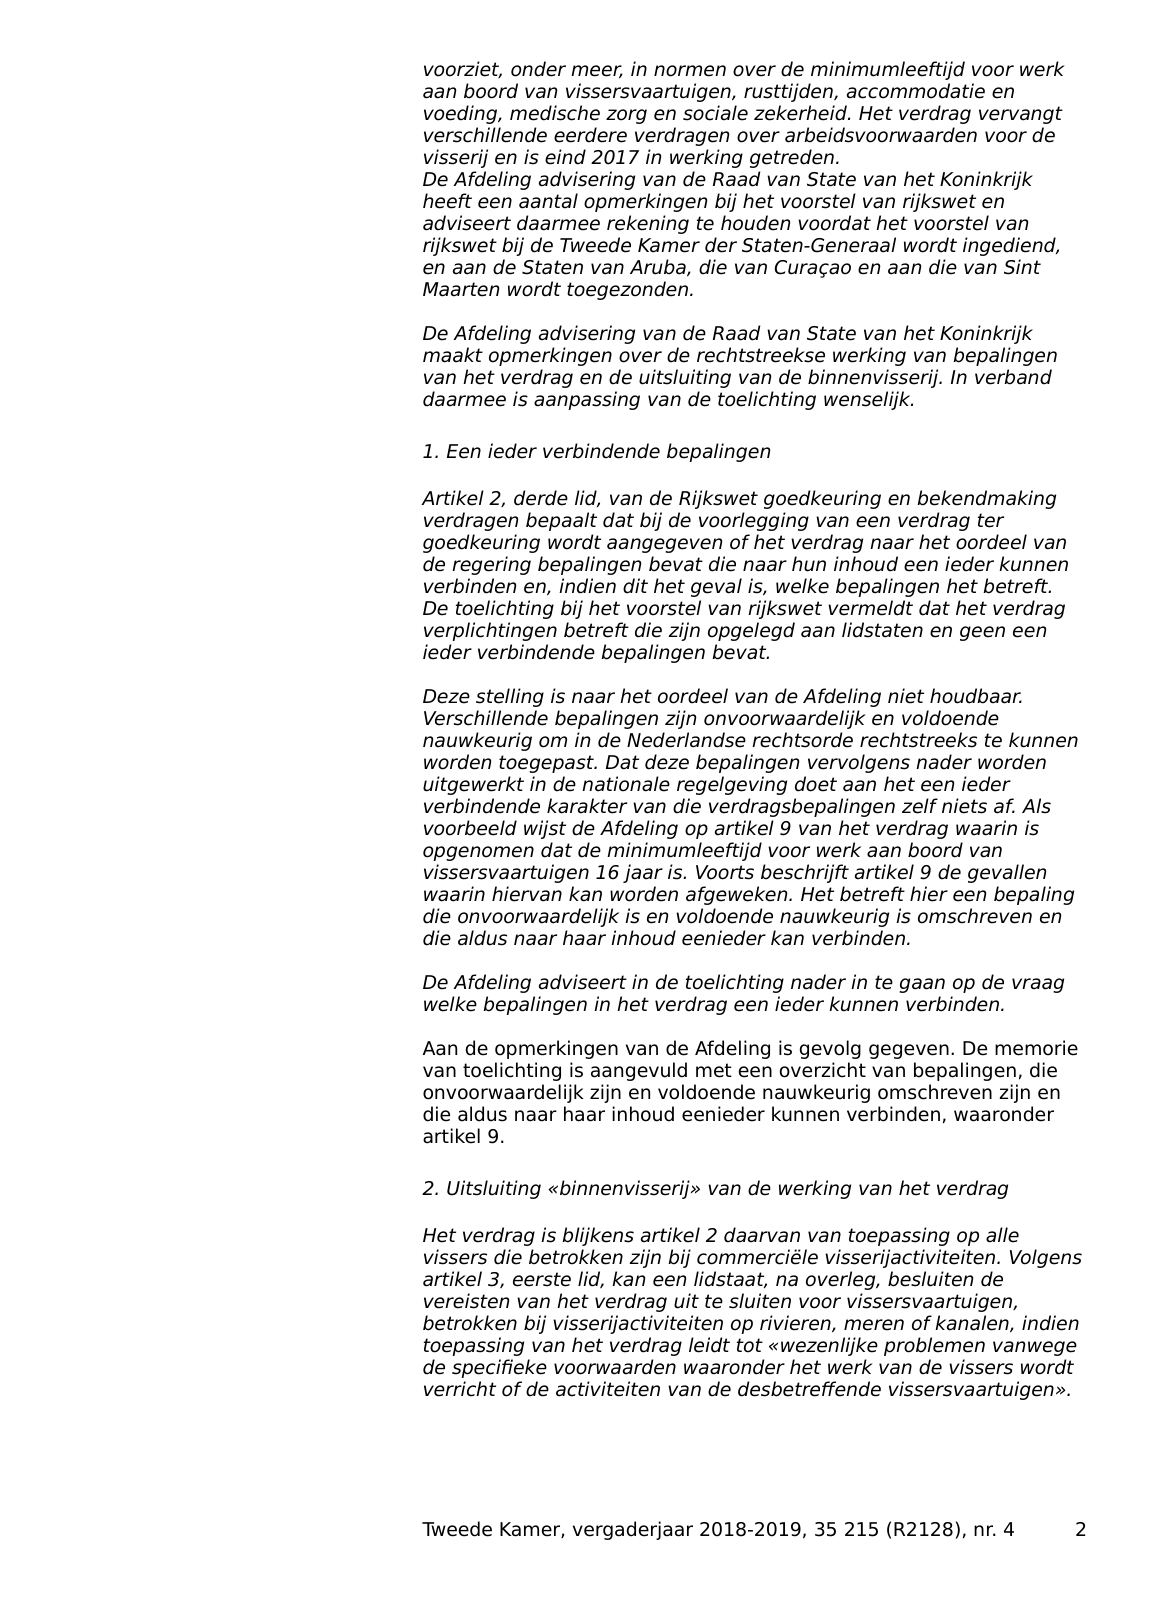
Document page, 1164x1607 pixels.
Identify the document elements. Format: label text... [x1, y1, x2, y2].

text Aan de opmerkingen van de Afdeling is gevolg gegeven. De memorie van toelichting is aangevuld met een overzicht van bepalingen, die onvoorwaardelijk zijn en voldoende nauwkeurig omschreven zijn en die aldus naar haar inhoud eenieder kunnen verbinden, waaronder artikel 9. [422, 1038, 1087, 1148]
text De Afdeling advisering van de Raad van State van het Koninkrijk maakt opmerkingen over de rechtstreekse werking van bepalingen van het verdrag en de uitsluiting van de binnenvisserij. In verband daarmee is aanpassing van de toelichting wenselijk. [422, 323, 1087, 411]
text Artikel 2, derde lid, van de Rijkswet goedkeuring en bekendmaking verdragen bepaalt dat bij de voorlegging van een verdrag ter goedkeuring wordt aangegeven of het verdrag naar het oordeel van de regering bepalingen bevat die naar hun inhoud een ieder kunnen verbinden en, indien dit het geval is, welke bepalingen het betreft. De toelichting bij het voorstel van rijkswet vermeldt dat het verdrag verplichtingen betreft die zijn opgelegd aan lidstaten en geen een ieder verbindende bepalingen bevat. [422, 488, 1087, 664]
text Deze stelling is naar het oordeel van de Afdeling niet houdbaar. Verschillende bepalingen zijn onvoorwaardelijk en voldoende nauwkeurig om in de Nederlandse rechtsorde rechtstreeks te kunnen worden toegepast. Dat deze bepalingen vervolgens nader worden uitgewerkt in de nationale regelgeving doet aan het een ieder verbindende karakter van die verdragsbepalingen zelf niets af. Als voorbeeld wijst de Afdeling op artikel 9 van het verdrag waarin is opgenomen dat de minimumleeftijd voor werk aan boord van vissersvaartuigen 16 jaar is. Voorts beschrijft artikel 9 de gevallen waarin hiervan kan worden afgeweken. Het betreft hier een bepaling die onvoorwaardelijk is en voldoende nauwkeurig is omschreven en die aldus naar haar inhoud eenieder kan verbinden. [422, 686, 1087, 950]
subtitle 2. Uitsluiting «binnenvisserij» van de werking van het verdrag [422, 1178, 1087, 1200]
text De Afdeling advisering van de Raad van State van het Koninkrijk heeft een aantal opmerkingen bij het voorstel van rijkswet en adviseert daarmee rekening te houden voordat het voorstel van rijkswet bij de Tweede Kamer der Staten-Generaal wordt ingediend, en aan de Staten van Aruba, die van Curaçao en aan die van Sint Maarten wordt toegezonden. [422, 169, 1087, 301]
text voorziet, onder meer, in normen over de minimumleeftijd voor werk aan boord van vissersvaartuigen, rusttijden, accommodatie en voeding, medische zorg en sociale zekerheid. Het verdrag vervangt verschillende eerdere verdragen over arbeidsvoorwaarden voor de visserij en is eind 2017 in werking getreden. [422, 59, 1087, 169]
text Het verdrag is blijkens artikel 2 daarvan van toepassing op alle vissers die betrokken zijn bij commerciële visserijactiviteiten. Volgens artikel 3, eerste lid, kan een lidstaat, na overleg, besluiten de vereisten van het verdrag uit te sluiten voor vissersvaartuigen, betrokken bij visserijactiviteiten op rivieren, meren of kanalen, indien toepassing van het verdrag leidt tot «wezenlijke problemen vanwege de specifieke voorwaarden waaronder het werk van de vissers wordt verricht of de activiteiten van de desbetreffende vissersvaartuigen». [422, 1225, 1087, 1401]
subtitle 1. Een ieder verbindende bepalingen [422, 441, 1087, 463]
text De Afdeling adviseert in de toelichting nader in te gaan op de vraag welke bepalingen in het verdrag een ieder kunnen verbinden. [422, 972, 1087, 1016]
